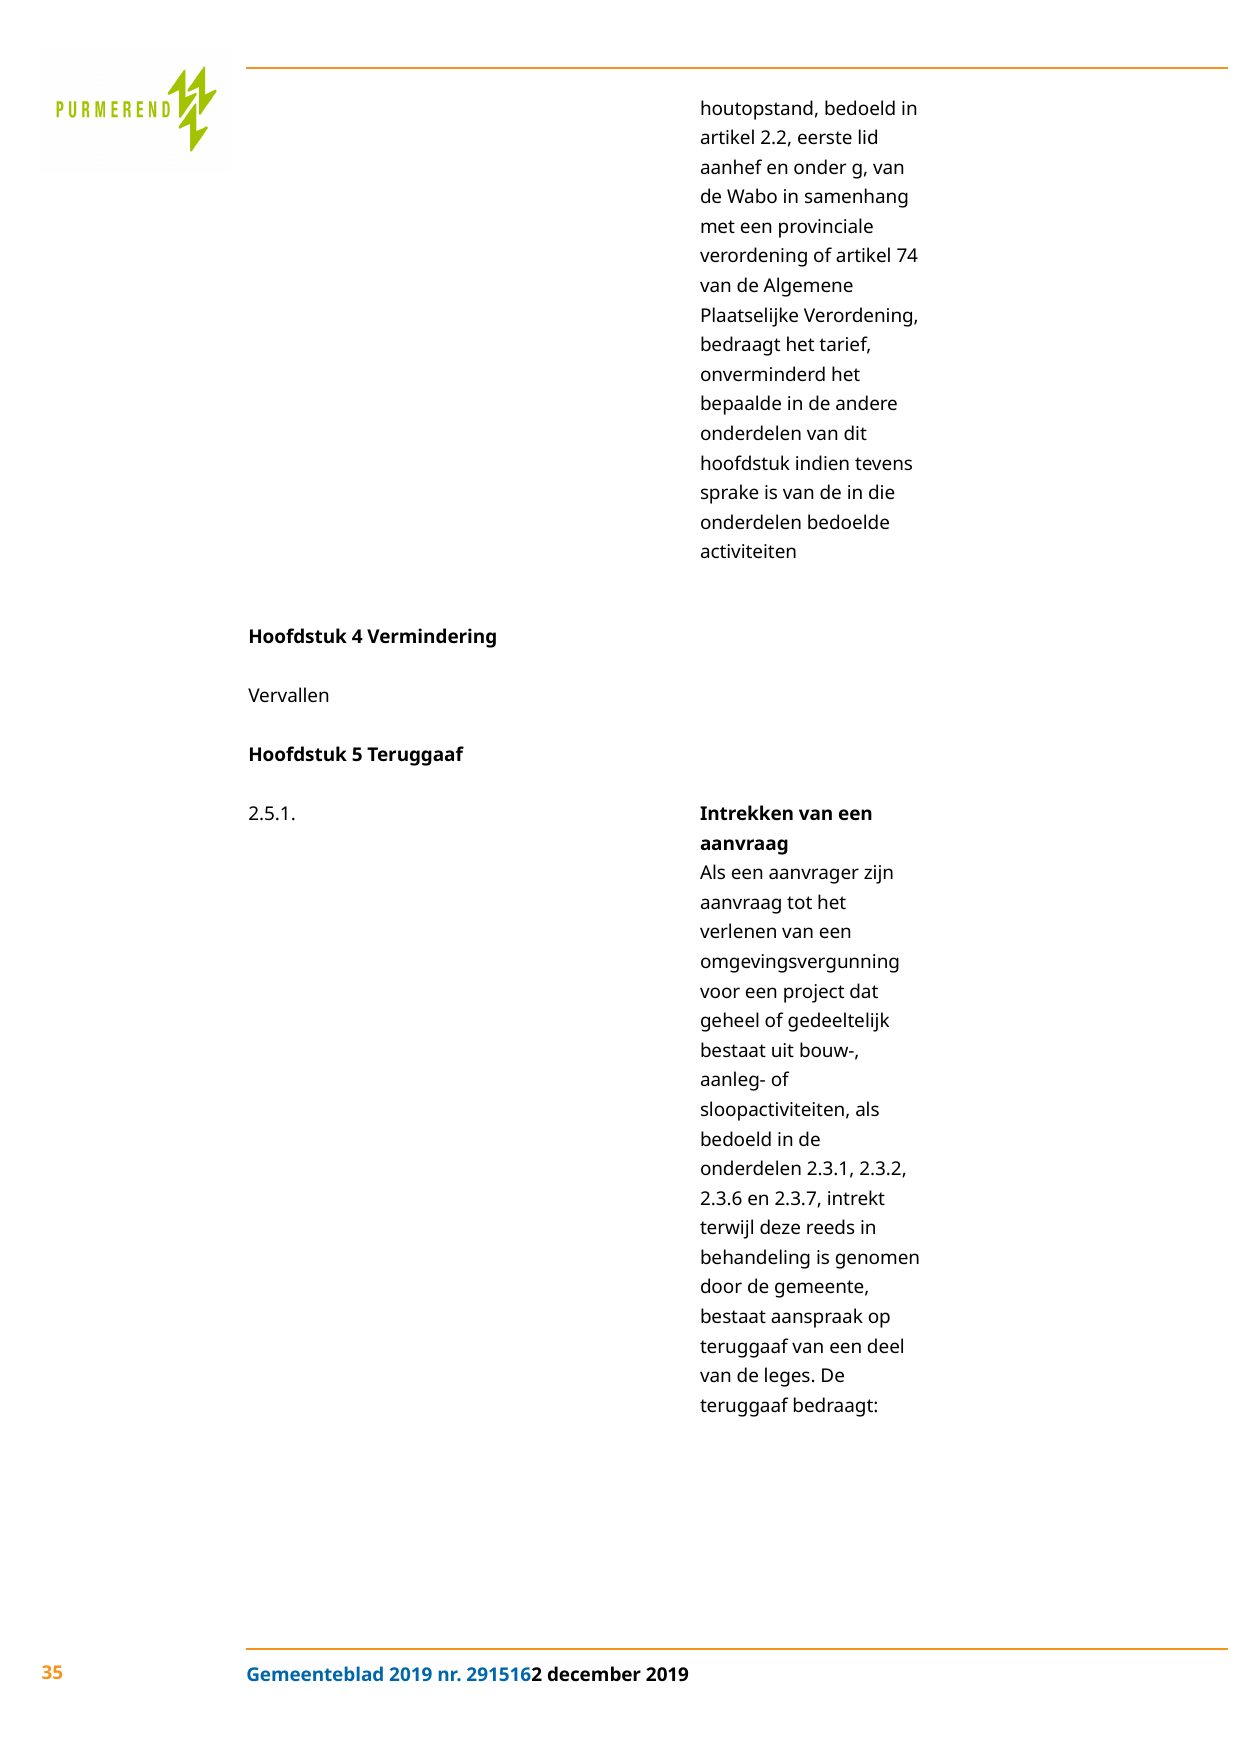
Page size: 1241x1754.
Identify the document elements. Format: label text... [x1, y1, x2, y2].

table_header [926, 800, 1152, 1418]
table_cell [926, 95, 1152, 564]
table_cell [474, 95, 700, 564]
table_header [474, 800, 700, 1418]
table_cell houtopstand, bedoeld in artikel 2.2, eerste lid aanhef en onder g, van de Wabo in samenhang met een provinciale verordening of artikel 74 van de Algemene Plaatselijke Verordening, bedraagt het tarief, onverminderd het bepaalde in de andere onderdelen van dit hoofdstuk indien tevens sprake is van de in die onderdelen bedoelde activiteiten [700, 95, 926, 564]
text Vervallen [248, 682, 1152, 708]
table_cell [700, 564, 926, 590]
text Hoofdstuk 5 Teruggaaf [248, 741, 1152, 767]
picture [41, 47, 231, 172]
table_header Intrekken van een aanvraag Als een aanvrager zijn aanvraag tot het verlenen van een omgevingsvergunning voor een project dat geheel of gedeeltelijk bestaat uit bouw-, aanleg- of sloopactiviteiten, als bedoeld in de onderdelen 2.3.1, 2.3.2, 2.3.6 en 2.3.7, intrekt terwijl deze reeds in behandeling is genomen door de gemeente, bestaat aanspraak op teruggaaf van een deel van de leges. De teruggaaf bedraagt: [700, 800, 926, 1418]
table_header 2.5.1. [248, 800, 474, 1418]
table_cell [474, 564, 700, 590]
table_cell [926, 564, 1152, 590]
table_cell [248, 95, 474, 564]
text Hoofdstuk 4 Vermindering [248, 623, 1152, 648]
table_cell [248, 564, 474, 590]
